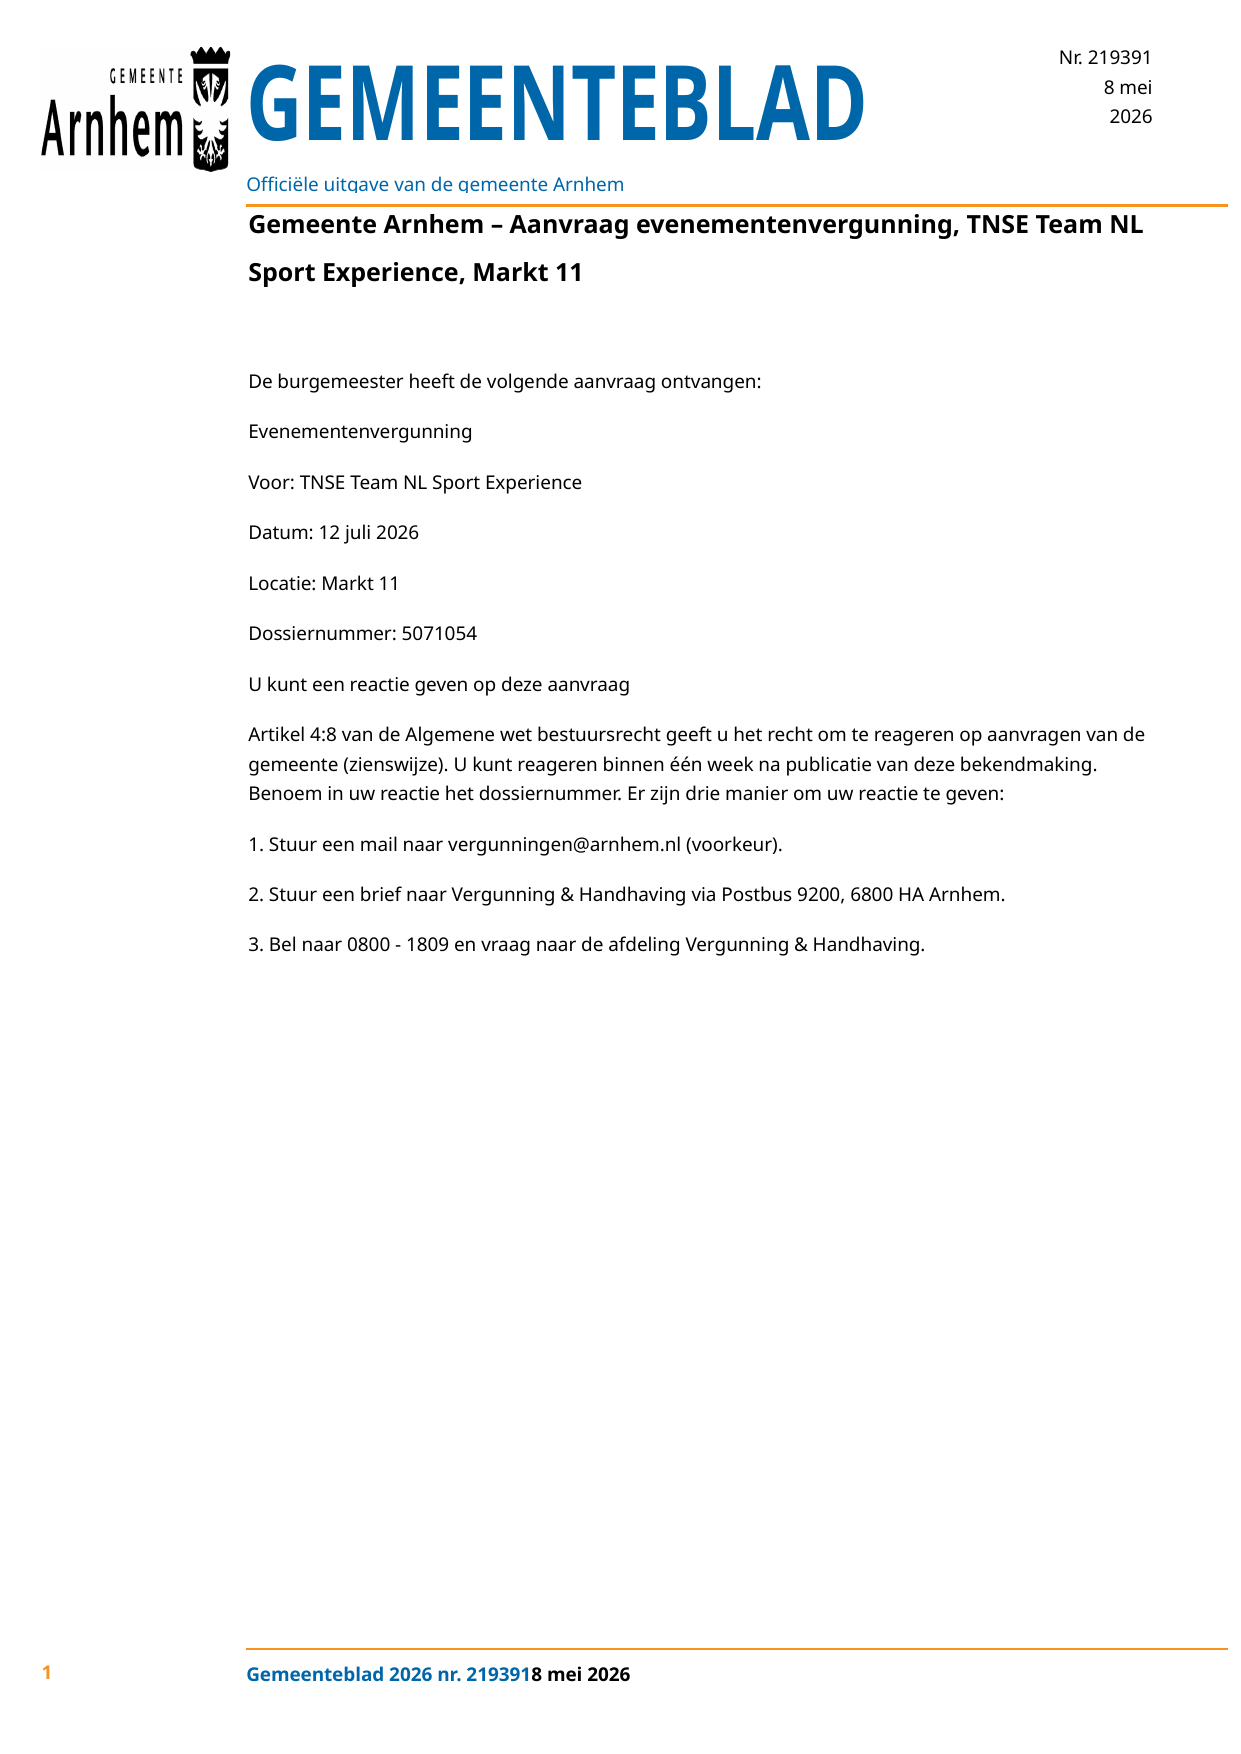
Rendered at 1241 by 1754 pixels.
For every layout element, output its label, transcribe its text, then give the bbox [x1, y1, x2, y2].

text 3. Bel naar 0800 - 1809 en vraag naar de afdeling Vergunning & Handhaving. [248, 932, 1152, 957]
text Locatie: Markt 11 [248, 570, 1152, 596]
text Gemeente Arnhem – Aanvraag evenementenvergunning, TNSE Team NL Sport Experience, Markt 11 [248, 207, 1152, 288]
text De burgemeester heeft de volgende aanvraag ontvangen: [248, 368, 1152, 394]
text Voor: TNSE Team NL Sport Experience [248, 469, 1152, 495]
text Datum: 12 juli 2026 [248, 519, 1152, 545]
text U kunt een reactie geven op deze aanvraag [248, 671, 1152, 697]
text Artikel 4:8 van de Algemene wet bestuursrecht geeft u het recht om te reageren op aanvragen van de gemeente (zienswijze). U kunt reageren binnen één week na publicatie van deze bekendmaking. Benoem in uw reactie het dossiernummer. Er zijn drie manier om uw reactie te geven: [248, 721, 1152, 806]
text 2. Stuur een brief naar Vergunning & Handhaving via Postbus 9200, 6800 HA Arnhem. [248, 881, 1152, 907]
picture [41, 47, 231, 172]
text Evenementenvergunning [248, 419, 1152, 444]
text Dossiernummer: 5071054 [248, 620, 1152, 646]
text 1. Stuur een mail naar vergunningen@arnhem.nl (voorkeur). [248, 831, 1152, 857]
